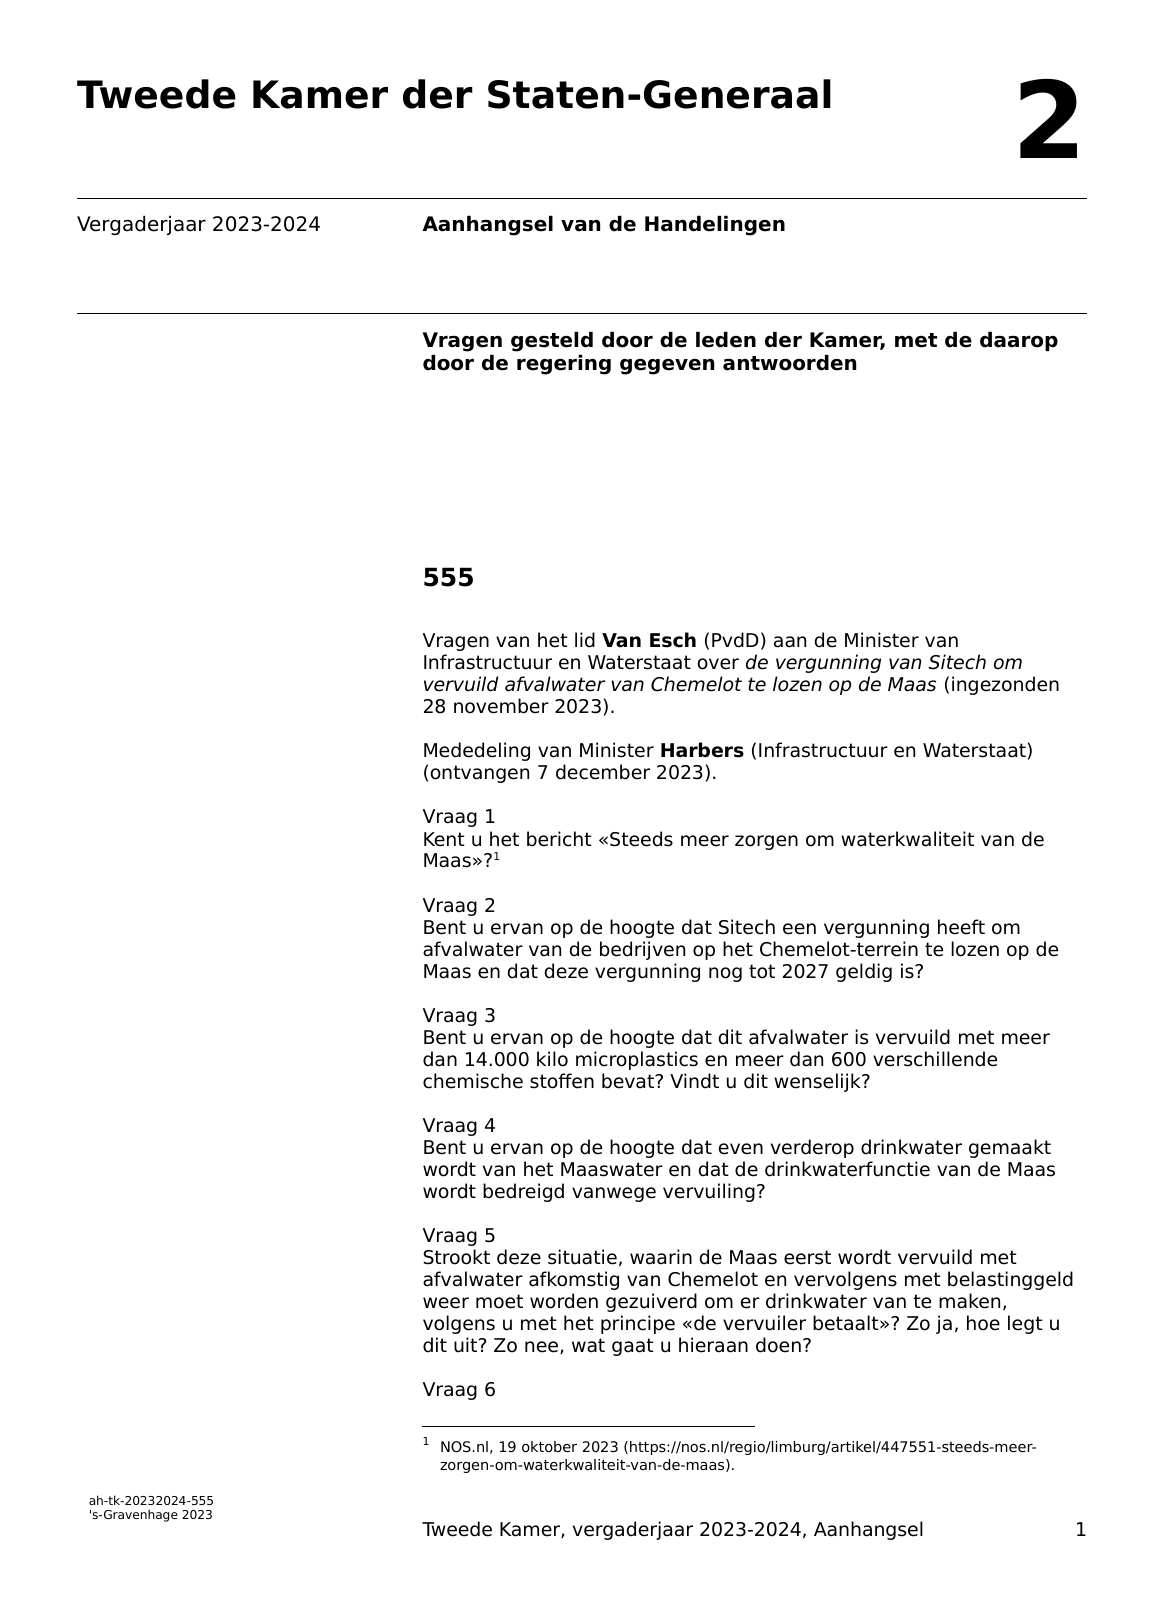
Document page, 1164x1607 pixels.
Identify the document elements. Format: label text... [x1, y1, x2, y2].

text Bent u ervan op de hoogte dat dit afvalwater is vervuild met meer dan 14.000 kilo microplastics en meer dan 600 verschillende chemische stoffen bevat? Vindt u dit wenselijk? [422, 1027, 1087, 1093]
text Vraag 4 [422, 1115, 1087, 1137]
text Vraag 2 [422, 894, 1087, 917]
text Vragen van het lid Van Esch (PvdD) aan de Minister van Infrastructuur en Waterstaat over de vergunning van Sitech om vervuild afvalwater van Chemelot te lozen op de Maas (ingezonden 28 november 2023). [422, 630, 1087, 718]
table_cell Vergaderjaar 2023-2024 [77, 199, 422, 313]
text Strookt deze situatie, waarin de Maas eerst wordt vervuild met afvalwater afkomstig van Chemelot en vervolgens met belastinggeld weer moet worden gezuiverd om er drinkwater van te maken, volgens u met het principe «de vervuiler betaalt»? Zo ja, hoe legt u dit uit? Zo nee, wat gaat u hieraan doen? [422, 1247, 1087, 1357]
table_header Tweede Kamer der Staten-Generaal [77, 59, 886, 198]
text Bent u ervan op de hoogte dat even verderop drinkwater gemaakt wordt van het Maaswater en dat de drinkwaterfunctie van de Maas wordt bedreigd vanwege vervuiling? [422, 1137, 1087, 1203]
text Mededeling van Minister Harbers (Infrastructuur en Waterstaat) (ontvangen 7 december 2023). [422, 740, 1087, 784]
text Vraag 3 [422, 1005, 1087, 1027]
text 's-Gravenhage 2023 [88, 1508, 323, 1522]
text Vraag 5 [422, 1225, 1087, 1247]
text ah-tk-20232024-555 [88, 1494, 323, 1508]
text Bent u ervan op de hoogte dat Sitech een vergunning heeft om afvalwater van de bedrijven op het Chemelot-terrein te lozen op de Maas en dat deze vergunning nog tot 2027 geldig is? [422, 917, 1087, 982]
text Vraag 1 [422, 806, 1087, 828]
table_header 2 [886, 59, 1087, 198]
text Vraag 6 [422, 1379, 1087, 1401]
text NOS.nl, 19 oktober 2023 (https://nos.nl/regio/limburg/artikel/447551-steeds-meer-zorgen-om-waterkwaliteit-van-de-maas). [422, 1435, 1087, 1474]
table_cell [77, 314, 422, 375]
table_cell Aanhangsel van de Handelingen [422, 199, 1087, 313]
text Kent u het bericht «Steeds meer zorgen om waterkwaliteit van de Maas»? [422, 828, 1087, 872]
text 555 [422, 563, 1087, 592]
table_cell Vragen gesteld door de leden der Kamer, met de daarop door de regering gegeven antwoorden [422, 314, 1087, 375]
